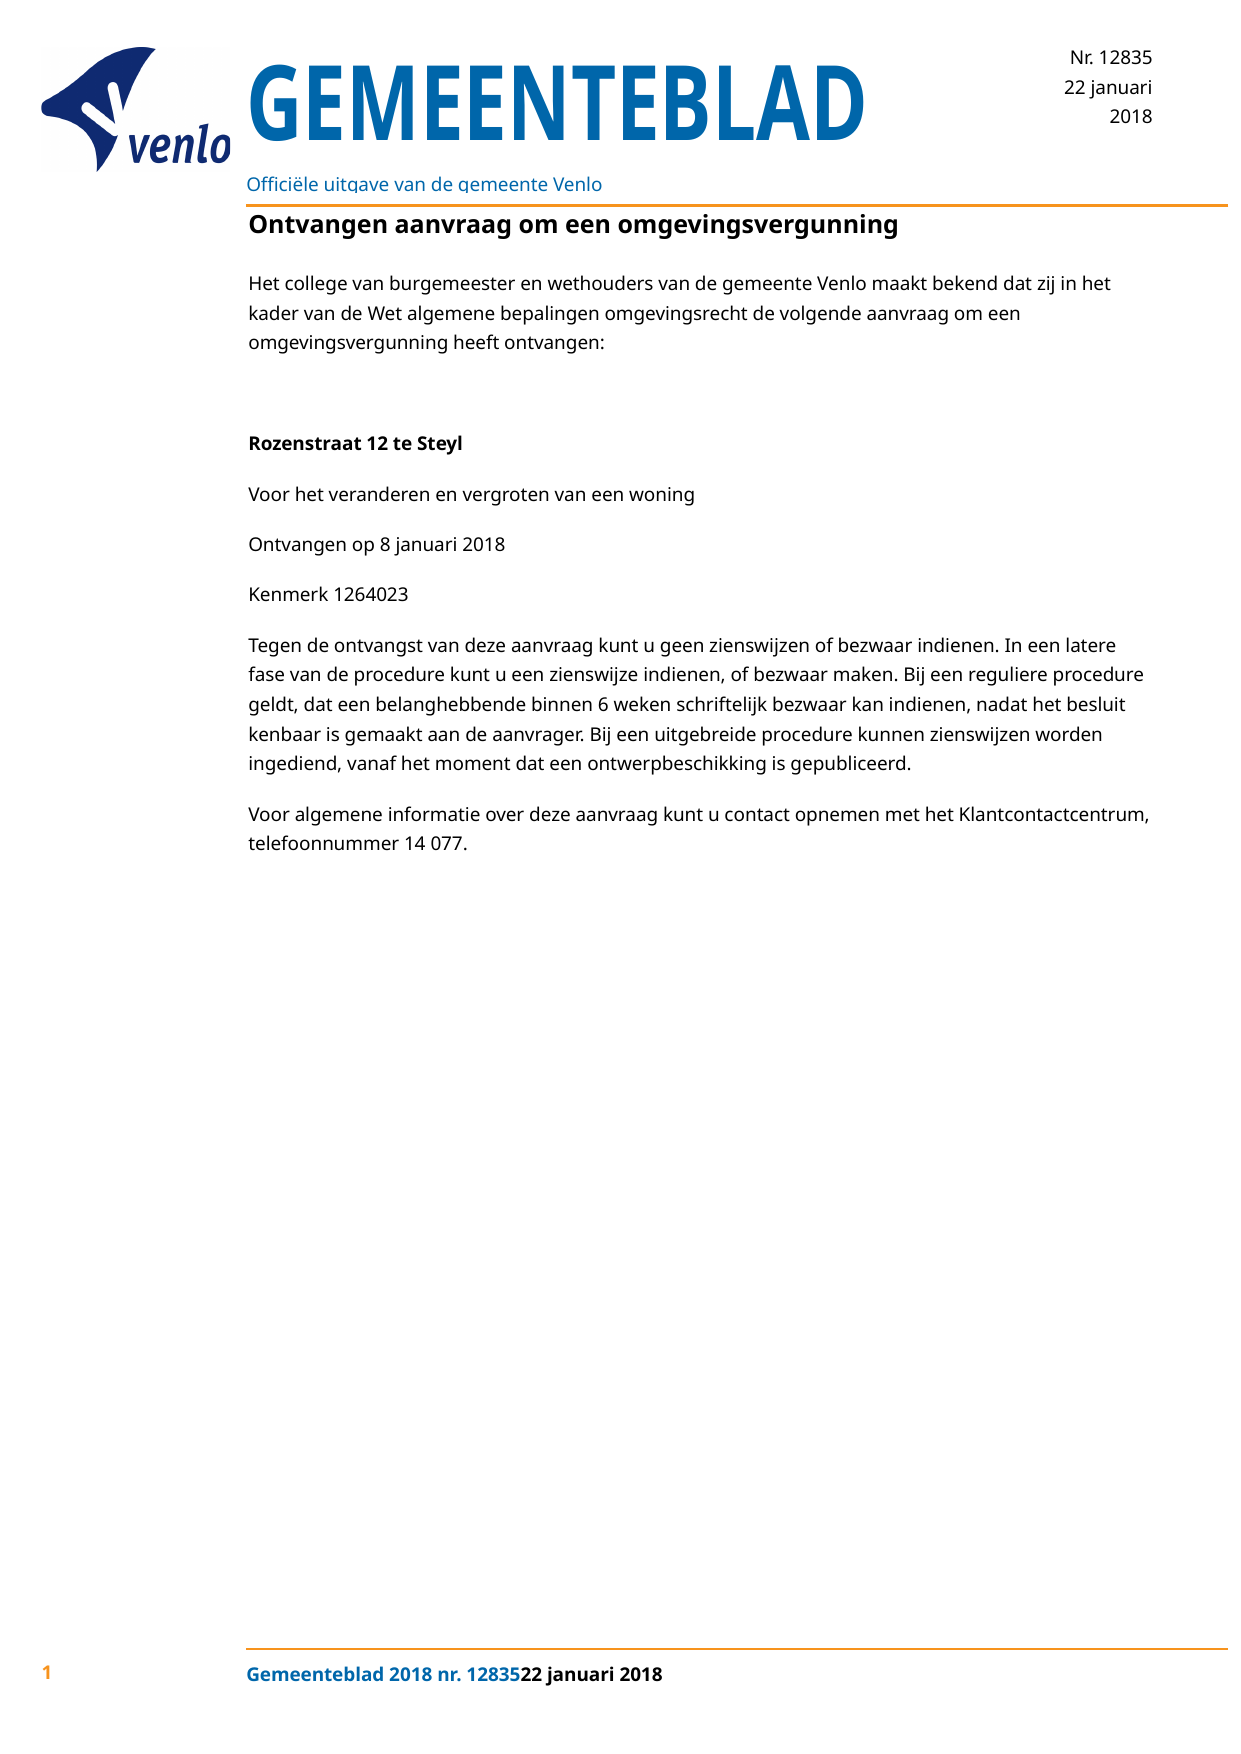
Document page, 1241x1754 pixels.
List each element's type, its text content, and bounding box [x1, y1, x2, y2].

text Kenmerk 1264023 [248, 582, 1152, 607]
text Ontvangen aanvraag om een omgevingsvergunning [248, 207, 1152, 241]
text Het college van burgemeester en wethouders van de gemeente Venlo maakt bekend dat zij in het kader van de Wet algemene bepalingen omgevingsrecht de volgende aanvraag om een omgevingsvergunning heeft ontvangen: [248, 270, 1152, 355]
text Rozenstraat 12 te Steyl [248, 430, 1152, 456]
text Voor het veranderen en vergroten van een woning [248, 481, 1152, 506]
text Ontvangen op 8 januari 2018 [248, 531, 1152, 557]
picture [41, 47, 231, 172]
text Voor algemene informatie over deze aanvraag kunt u contact opnemen met het Klantcontactcentrum, telefoonnummer 14 077. [248, 801, 1152, 856]
text Tegen de ontvangst van deze aanvraag kunt u geen zienswijzen of bezwaar indienen. In een latere fase van de procedure kunt u een zienswijze indienen, of bezwaar maken. Bij een reguliere procedure geldt, dat een belanghebbende binnen 6 weken schriftelijk bezwaar kan indienen, nadat het besluit kenbaar is gemaakt aan de aanvrager. Bij een uitgebreide procedure kunnen zienswijzen worden ingediend, vanaf het moment dat een ontwerpbeschikking is gepubliceerd. [248, 632, 1152, 776]
